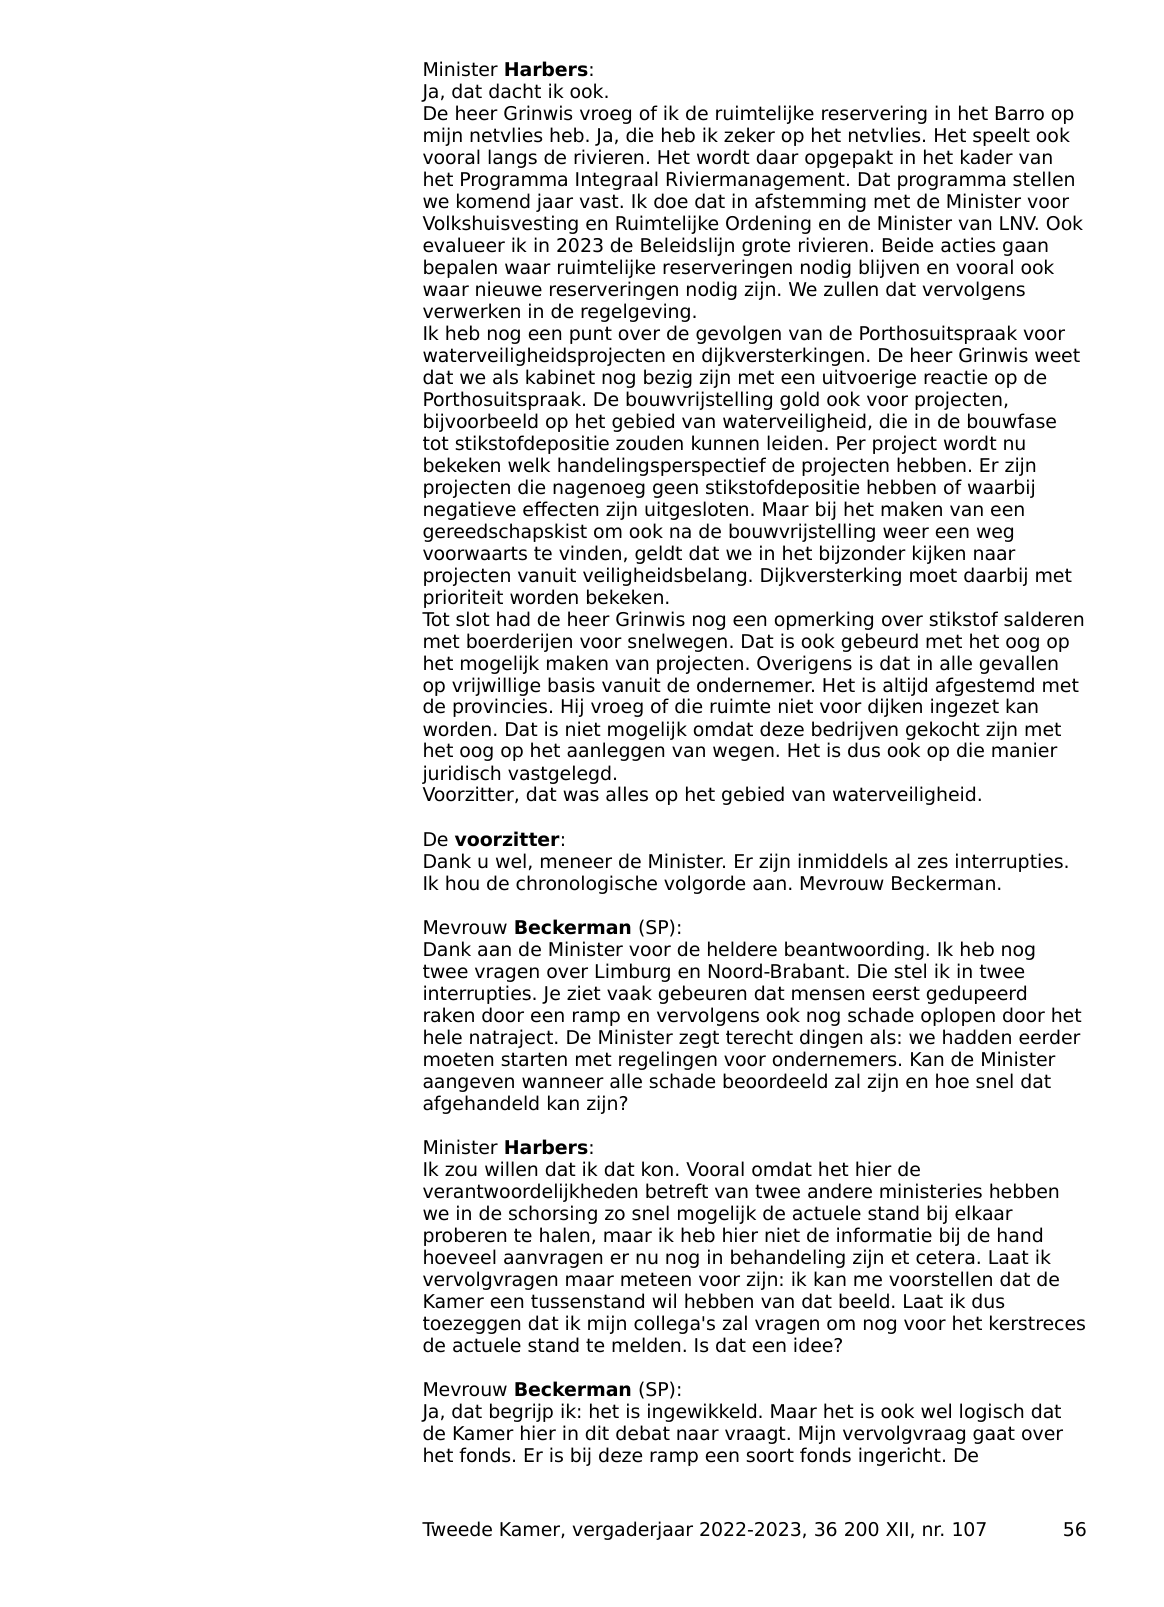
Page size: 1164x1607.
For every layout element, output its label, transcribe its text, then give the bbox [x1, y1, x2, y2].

text Ja, dat dacht ik ook. [422, 81, 1087, 103]
text Minister Harbers: [422, 1137, 1087, 1159]
text De heer Grinwis vroeg of ik de ruimtelijke reservering in het Barro op mijn netvlies heb. Ja, die heb ik zeker op het netvlies. Het speelt ook vooral langs de rivieren. Het wordt daar opgepakt in het kader van het Programma Integraal Riviermanagement. Dat programma stellen we komend jaar vast. Ik doe dat in afstemming met de Minister voor Volkshuisvesting en Ruimtelijke Ordening en de Minister van LNV. Ook evalueer ik in 2023 de Beleidslijn grote rivieren. Beide acties gaan bepalen waar ruimtelijke reserveringen nodig blijven en vooral ook waar nieuwe reserveringen nodig zijn. We zullen dat vervolgens verwerken in de regelgeving. [422, 103, 1087, 323]
text Ja, dat begrijp ik: het is ingewikkeld. Maar het is ook wel logisch dat de Kamer hier in dit debat naar vraagt. Mijn vervolgvraag gaat over het fonds. Er is bij deze ramp een soort fonds ingericht. De [422, 1401, 1087, 1467]
text Ik zou willen dat ik dat kon. Vooral omdat het hier de verantwoordelijkheden betreft van twee andere ministeries hebben we in de schorsing zo snel mogelijk de actuele stand bij elkaar proberen te halen, maar ik heb hier niet de informatie bij de hand hoeveel aanvragen er nu nog in behandeling zijn et cetera. Laat ik vervolgvragen maar meteen voor zijn: ik kan me voorstellen dat de Kamer een tussenstand wil hebben van dat beeld. Laat ik dus toezeggen dat ik mijn collega's zal vragen om nog voor het kerstreces de actuele stand te melden. Is dat een idee? [422, 1159, 1087, 1356]
text Voorzitter, dat was alles op het gebied van waterveiligheid. [422, 784, 1087, 806]
text Ik heb nog een punt over de gevolgen van de Porthosuitspraak voor waterveiligheidsprojecten en dijkversterkingen. De heer Grinwis weet dat we als kabinet nog bezig zijn met een uitvoerige reactie op de Porthosuitspraak. De bouwvrijstelling gold ook voor projecten, bijvoorbeeld op het gebied van waterveiligheid, die in de bouwfase tot stikstofdepositie zouden kunnen leiden. Per project wordt nu bekeken welk handelingsperspectief de projecten hebben. Er zijn projecten die nagenoeg geen stikstofdepositie hebben of waarbij negatieve effecten zijn uitgesloten. Maar bij het maken van een gereedschapskist om ook na de bouwvrijstelling weer een weg voorwaarts te vinden, geldt dat we in het bijzonder kijken naar projecten vanuit veiligheidsbelang. Dijkversterking moet daarbij met prioriteit worden bekeken. [422, 323, 1087, 608]
text Dank u wel, meneer de Minister. Er zijn inmiddels al zes interrupties. Ik hou de chronologische volgorde aan. Mevrouw Beckerman. [422, 851, 1087, 894]
text De voorzitter: [422, 828, 1087, 851]
text Mevrouw Beckerman (SP): [422, 1379, 1087, 1401]
text Minister Harbers: [422, 59, 1087, 81]
text Dank aan de Minister voor de heldere beantwoording. Ik heb nog twee vragen over Limburg en Noord-Brabant. Die stel ik in twee interrupties. Je ziet vaak gebeuren dat mensen eerst gedupeerd raken door een ramp en vervolgens ook nog schade oplopen door het hele natraject. De Minister zegt terecht dingen als: we hadden eerder moeten starten met regelingen voor ondernemers. Kan de Minister aangeven wanneer alle schade beoordeeld zal zijn en hoe snel dat afgehandeld kan zijn? [422, 939, 1087, 1114]
text Tot slot had de heer Grinwis nog een opmerking over stikstof salderen met boerderijen voor snelwegen. Dat is ook gebeurd met het oog op het mogelijk maken van projecten. Overigens is dat in alle gevallen op vrijwillige basis vanuit de ondernemer. Het is altijd afgestemd met de provincies. Hij vroeg of die ruimte niet voor dijken ingezet kan worden. Dat is niet mogelijk omdat deze bedrijven gekocht zijn met het oog op het aanleggen van wegen. Het is dus ook op die manier juridisch vastgelegd. [422, 608, 1087, 784]
text Mevrouw Beckerman (SP): [422, 917, 1087, 939]
